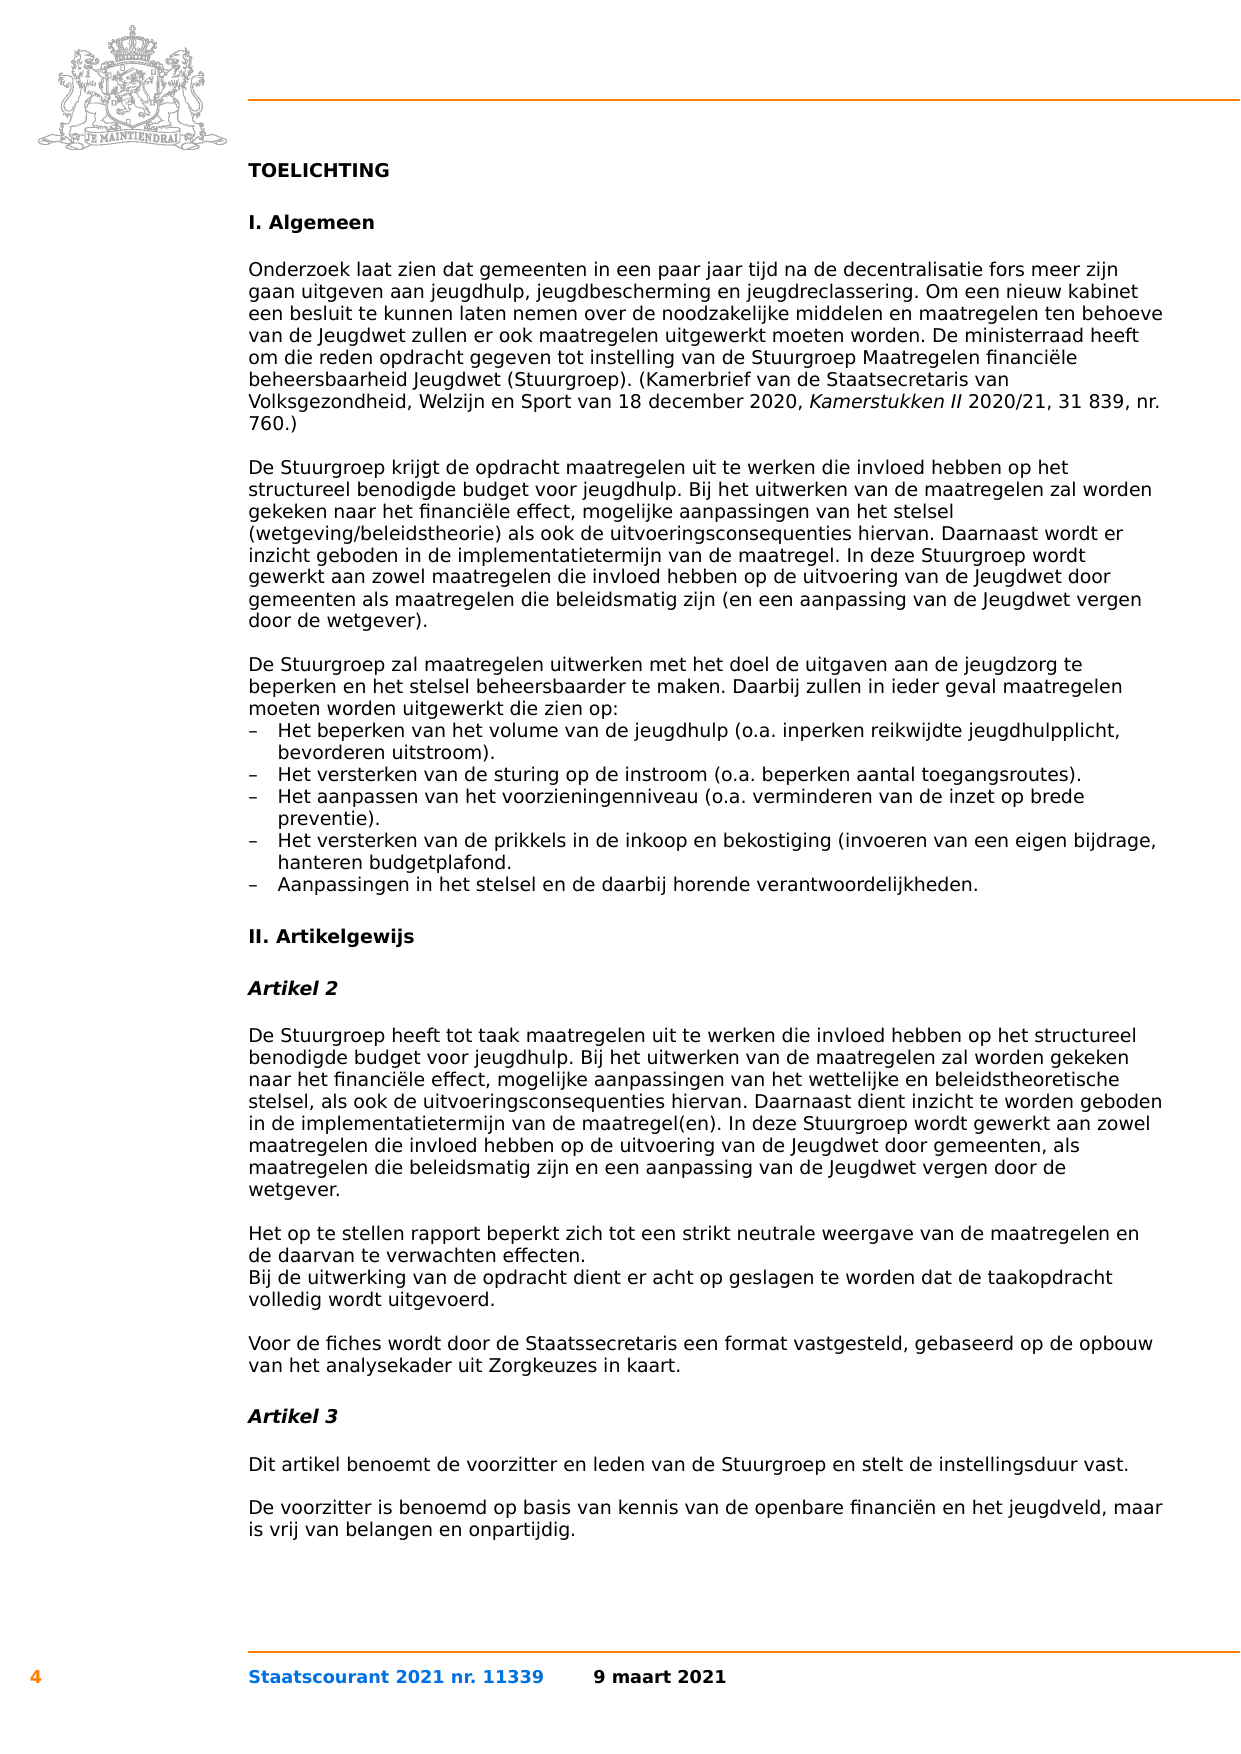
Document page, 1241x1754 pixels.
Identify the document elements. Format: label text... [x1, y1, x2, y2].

text De Stuurgroep krijgt de opdracht maatregelen uit te werken die invloed hebben op het structureel benodigde budget voor jeugdhulp. Bij het uitwerken van de maatregelen zal worden gekeken naar het financiële effect, mogelijke aanpassingen van het stelsel (wetgeving/beleidstheorie) als ook de uitvoeringsconsequenties hiervan. Daarnaast wordt er inzicht geboden in de implementatietermijn van de maatregel. In deze Stuurgroep wordt gewerkt aan zowel maatregelen die invloed hebben op de uitvoering van de Jeugdwet door gemeenten als maatregelen die beleidsmatig zijn (en een aanpassing van de Jeugdwet vergen door de wetgever). [248, 457, 1163, 632]
text De Stuurgroep zal maatregelen uitwerken met het doel de uitgaven aan de jeugdzorg te beperken en het stelsel beheersbaarder te maken. Daarbij zullen in ieder geval maatregelen moeten worden uitgewerkt die zien op: [248, 654, 1163, 720]
subtitle I. Algemeen [248, 212, 1163, 234]
subtitle Artikel 2 [248, 978, 1163, 1000]
text Bij de uitwerking van de opdracht dient er acht op geslagen te worden dat de taakopdracht volledig wordt uitgevoerd. [248, 1267, 1163, 1311]
text – Het versterken van de prikkels in de inkoop en bekostiging (invoeren van een eigen bijdrage, hanteren budgetplafond. [248, 830, 1163, 874]
text De Stuurgroep heeft tot taak maatregelen uit te werken die invloed hebben op het structureel benodigde budget voor jeugdhulp. Bij het uitwerken van de maatregelen zal worden gekeken naar het financiële effect, mogelijke aanpassingen van het wettelijke en beleidstheoretische stelsel, als ook de uitvoeringsconsequenties hiervan. Daarnaast dient inzicht te worden geboden in de implementatietermijn van de maatregel(en). In deze Stuurgroep wordt gewerkt aan zowel maatregelen die invloed hebben op de uitvoering van de Jeugdwet door gemeenten, als maatregelen die beleidsmatig zijn en een aanpassing van de Jeugdwet vergen door de wetgever. [248, 1025, 1163, 1201]
text Onderzoek laat zien dat gemeenten in een paar jaar tijd na de decentralisatie fors meer zijn gaan uitgeven aan jeugdhulp, jeugdbescherming en jeugdreclassering. Om een nieuw kabinet een besluit te kunnen laten nemen over de noodzakelijke middelen en maatregelen ten behoeve van de Jeugdwet zullen er ook maatregelen uitgewerkt moeten worden. De ministerraad heeft om die reden opdracht gegeven tot instelling van de Stuurgroep Maatregelen financiële beheersbaarheid Jeugdwet (Stuurgroep). (Kamerbrief van de Staatsecretaris van Volksgezondheid, Welzijn en Sport van 18 december 2020, Kamerstukken II 2020/21, 31 839, nr. 760.) [248, 259, 1163, 435]
text – Het beperken van het volume van de jeugdhulp (o.a. inperken reikwijdte jeugdhulpplicht, bevorderen uitstroom). [248, 720, 1163, 764]
picture [38, 25, 227, 150]
subtitle II. Artikelgewijs [248, 926, 1163, 948]
text Het op te stellen rapport beperkt zich tot een strikt neutrale weergave van de maatregelen en de daarvan te verwachten effecten. [248, 1223, 1163, 1267]
text De voorzitter is benoemd op basis van kennis van de openbare financiën en het jeugdveld, maar is vrij van belangen en onpartijdig. [248, 1497, 1163, 1541]
subtitle Artikel 3 [248, 1406, 1163, 1428]
text – Het aanpassen van het voorzieningenniveau (o.a. verminderen van de inzet op brede preventie). [248, 786, 1163, 830]
text Voor de fiches wordt door de Staatssecretaris een format vastgesteld, gebaseerd op de opbouw van het analysekader uit Zorgkeuzes in kaart. [248, 1332, 1163, 1376]
subtitle TOELICHTING [248, 160, 1163, 182]
text – Aanpassingen in het stelsel en de daarbij horende verantwoordelijkheden. [248, 874, 1163, 896]
text Dit artikel benoemt de voorzitter en leden van de Stuurgroep en stelt de instellingsduur vast. [248, 1453, 1163, 1475]
text – Het versterken van de sturing op de instroom (o.a. beperken aantal toegangsroutes). [248, 764, 1163, 786]
